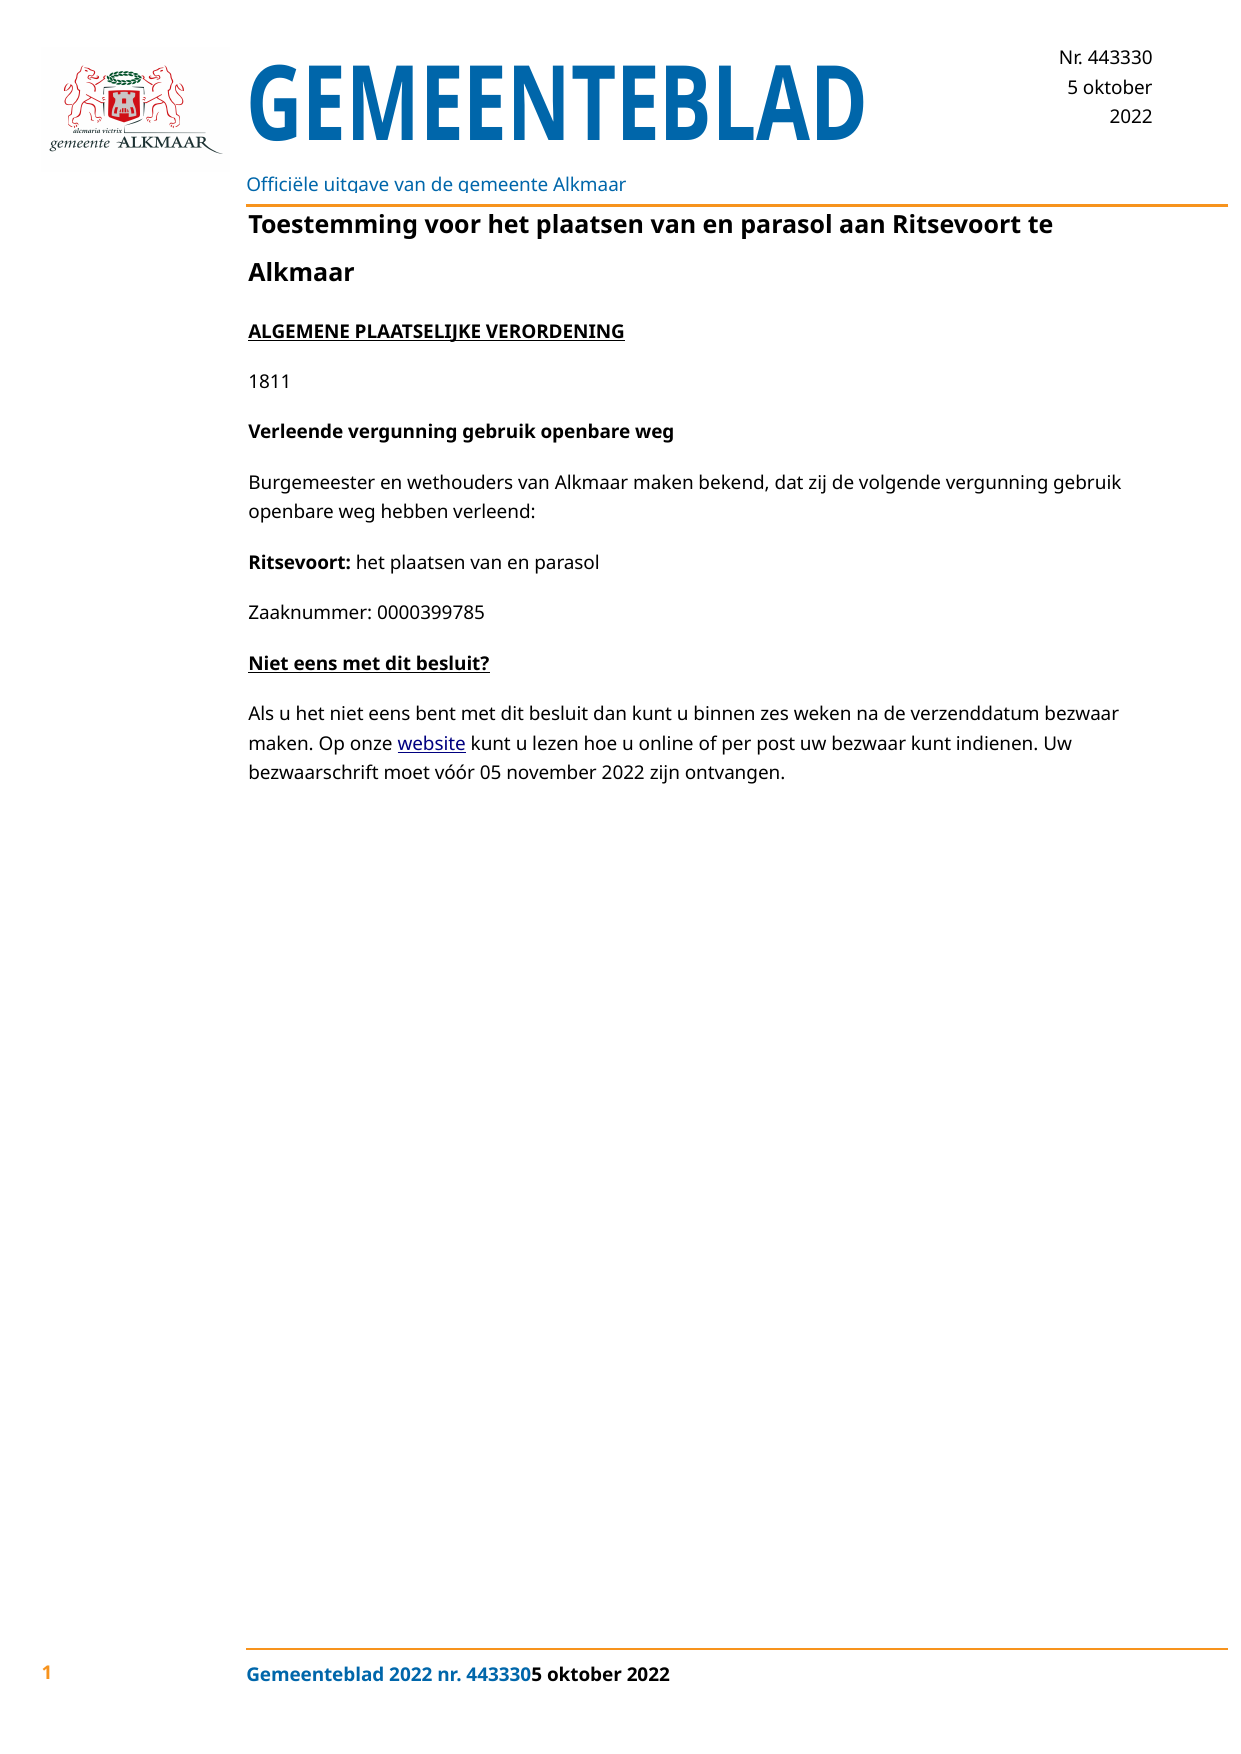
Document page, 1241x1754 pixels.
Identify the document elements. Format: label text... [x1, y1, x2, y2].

text Verleende vergunning gebruik openbare weg [248, 419, 1152, 444]
text Als u het niet eens bent met dit besluit dan kunt u binnen zes weken na de verzenddatum bezwaar maken. Op onze website kunt u lezen hoe u online of per post uw bezwaar kunt indienen. Uw bezwaarschrift moet vóór 05 november 2022 zijn ontvangen. [248, 700, 1152, 785]
text Zaaknummer: 0000399785 [248, 599, 1152, 625]
picture [41, 47, 231, 172]
text Niet eens met dit besluit? [248, 650, 1152, 676]
text Toestemming voor het plaatsen van en parasol aan Ritsevoort te Alkmaar [248, 207, 1152, 288]
text 1811 [248, 368, 1152, 394]
text Ritsevoort: het plaatsen van en parasol [248, 549, 1152, 575]
text Burgemeester en wethouders van Alkmaar maken bekend, dat zij de volgende vergunning gebruik openbare weg hebben verleend: [248, 469, 1152, 524]
text ALGEMENE PLAATSELIJKE VERORDENING [248, 318, 1152, 344]
